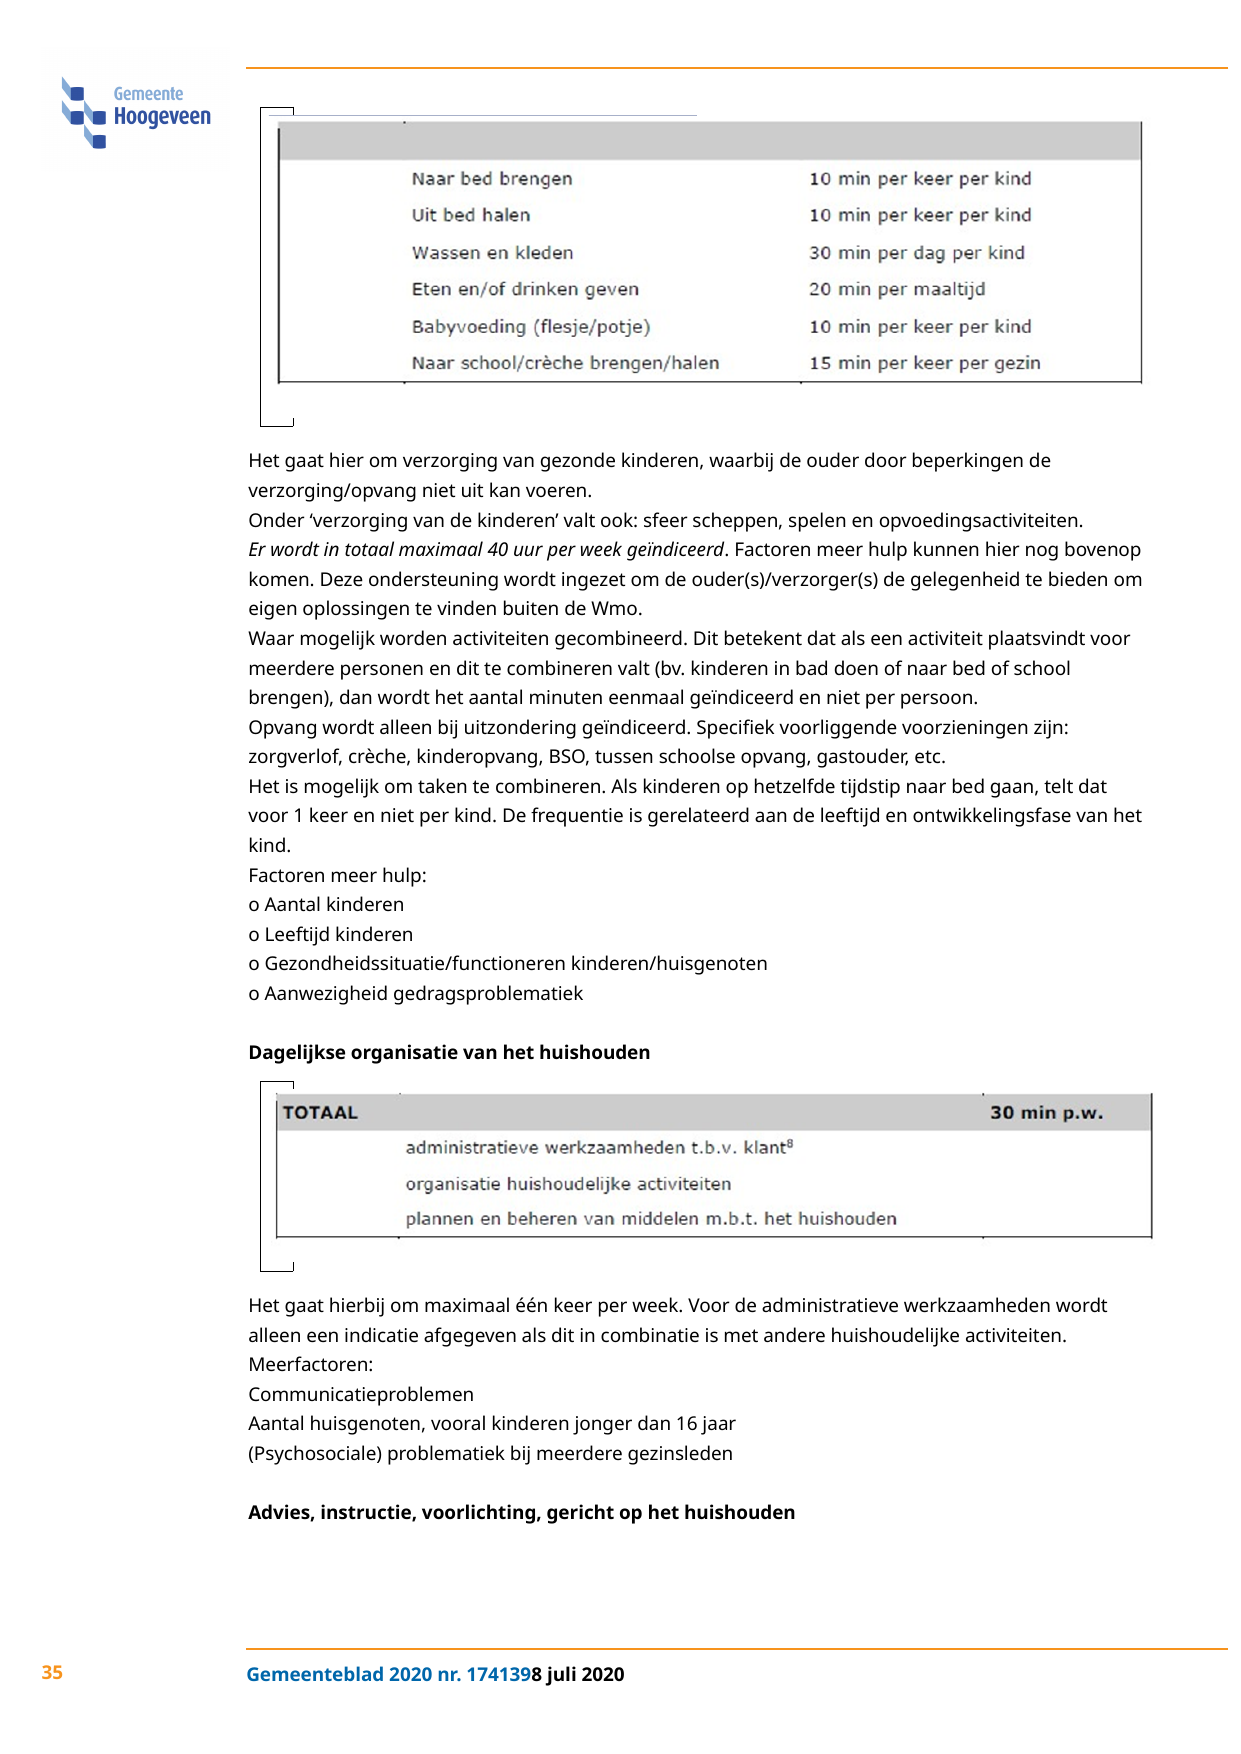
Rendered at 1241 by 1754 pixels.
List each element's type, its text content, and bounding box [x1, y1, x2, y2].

text Advies, instructie, voorlichting, gericht op het huishouden [248, 1499, 1152, 1525]
text Het is mogelijk om taken te combineren. Als kinderen op hetzelfde tijdstip naar bed gaan, telt dat voor 1 keer en niet per kind. De frequentie is gerelateerd aan de leeftijd en ontwikkelingsfase van het kind. [248, 773, 1152, 858]
text Waar mogelijk worden activiteiten gecombineerd. Dit betekent dat als een activiteit plaatsvindt voor meerdere personen en dit te combineren valt (bv. kinderen in bad doen of naar bed of school brengen), dan wordt het aantal minuten eenmaal geïndiceerd en niet per persoon. [248, 625, 1152, 710]
text o Gezondheidssituatie/functioneren kinderen/huisgenoten [248, 951, 1152, 976]
text o Aanwezigheid gedragsproblematiek [248, 980, 1152, 1006]
text Onder ‘verzorging van de kinderen’ valt ook: sfeer scheppen, spelen en opvoedingsactiviteiten. [248, 507, 1152, 533]
text Dagelijkse organisatie van het huishouden [248, 1039, 1152, 1065]
text Opvang wordt alleen bij uitzondering geïndiceerd. Specifiek voorliggende voorzieningen zijn: zorgverlof, crèche, kinderopvang, BSO, tussen schoolse opvang, gastouder, etc. [248, 714, 1152, 769]
text Aantal huisgenoten, vooral kinderen jonger dan 16 jaar [248, 1411, 1152, 1436]
text Communicatieproblemen [248, 1381, 1152, 1407]
text (Psychosociale) problematiek bij meerdere gezinsleden [248, 1440, 1152, 1466]
text o Aantal kinderen [248, 891, 1152, 917]
picture [268, 1089, 1173, 1262]
text o Leeftijd kinderen [248, 921, 1152, 947]
text Het gaat hierbij om maximaal één keer per week. Voor de administratieve werkzaamheden wordt alleen een indicatie afgegeven als dit in combinatie is met andere huishoudelijke activiteiten. [248, 1292, 1152, 1348]
text Factoren meer hulp: [248, 862, 1152, 888]
picture [41, 47, 231, 172]
text Meerfactoren: [248, 1351, 1152, 1377]
text Het gaat hier om verzorging van gezonde kinderen, waarbij de ouder door beperkingen de verzorging/opvang niet uit kan voeren. [248, 448, 1152, 503]
picture [268, 115, 1173, 418]
text Er wordt in totaal maximaal 40 uur per week geïndiceerd. Factoren meer hulp kunnen hier nog bovenop komen. Deze ondersteuning wordt ingezet om de ouder(s)/verzorger(s) de gelegenheid te bieden om eigen oplossingen te vinden buiten de Wmo. [248, 536, 1152, 621]
